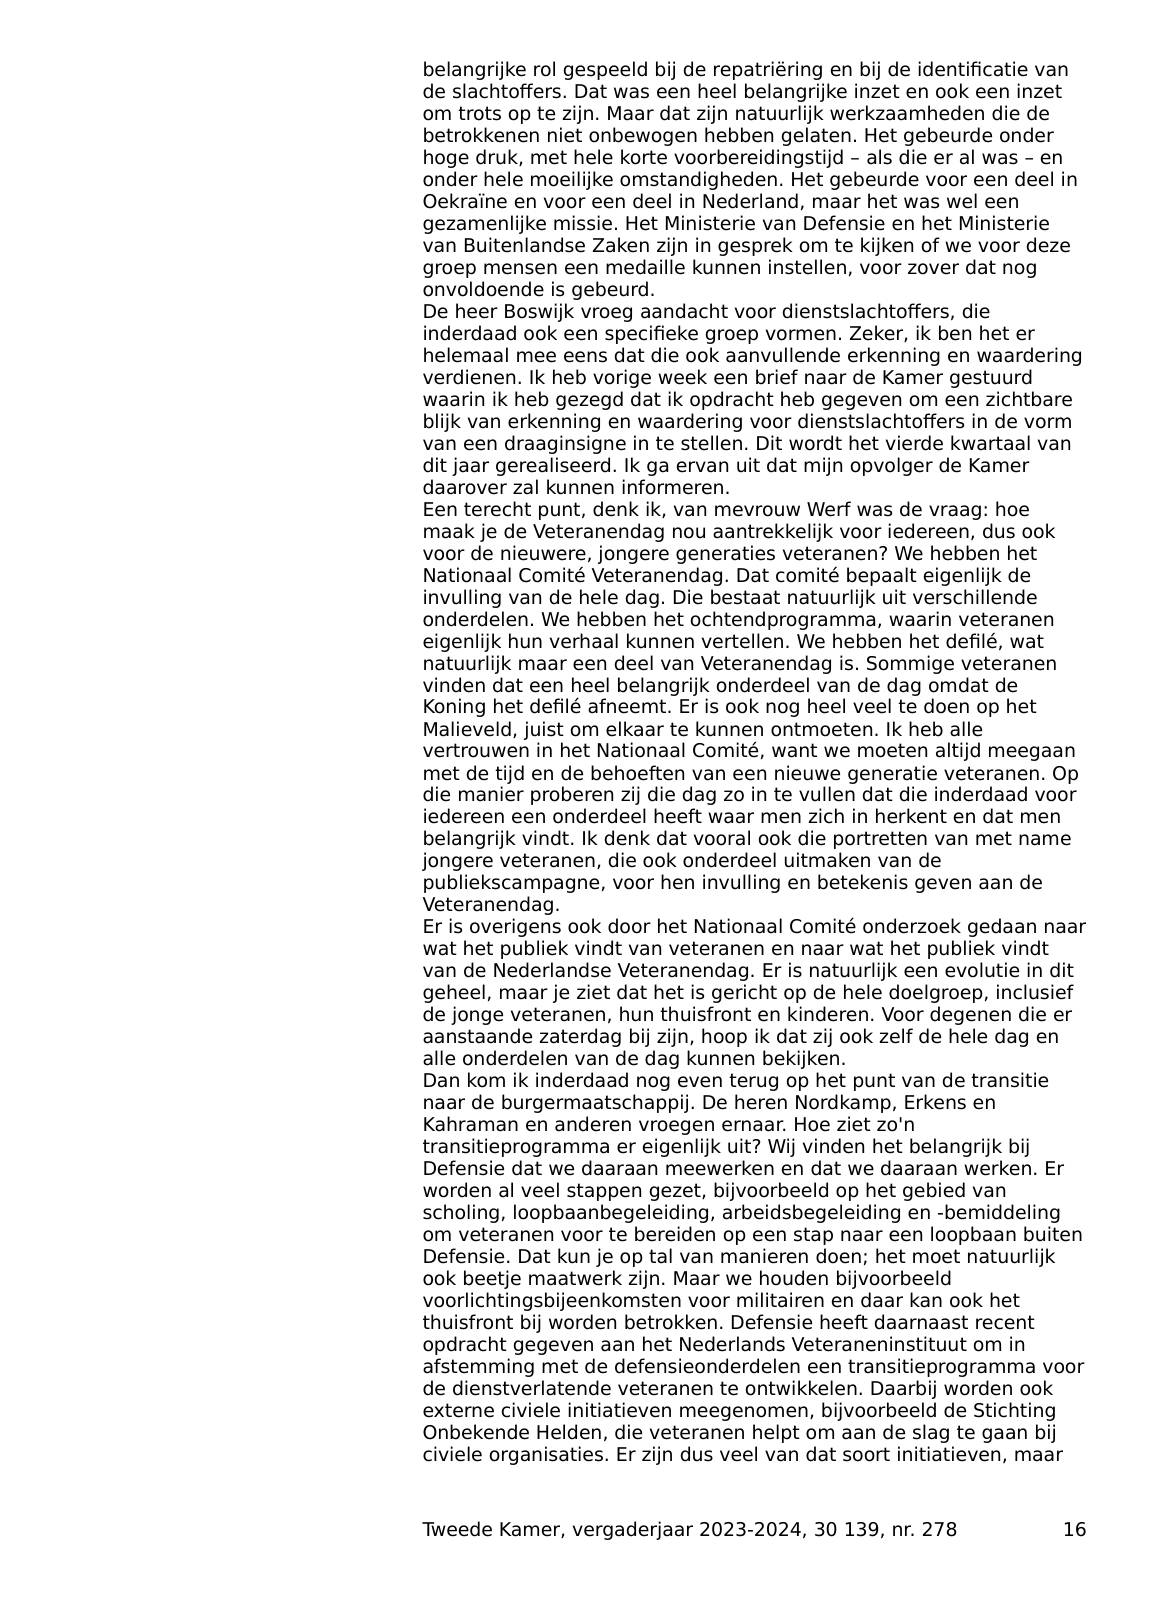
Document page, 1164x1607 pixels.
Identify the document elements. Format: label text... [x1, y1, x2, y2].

text Een terecht punt, denk ik, van mevrouw Werf was de vraag: hoe maak je de Veteranendag nou aantrekkelijk voor iedereen, dus ook voor de nieuwere, jongere generaties veteranen? We hebben het Nationaal Comité Veteranendag. Dat comité bepaalt eigenlijk de invulling van de hele dag. Die bestaat natuurlijk uit verschillende onderdelen. We hebben het ochtendprogramma, waarin veteranen eigenlijk hun verhaal kunnen vertellen. We hebben het defilé, wat natuurlijk maar een deel van Veteranendag is. Sommige veteranen vinden dat een heel belangrijk onderdeel van de dag omdat de Koning het defilé afneemt. Er is ook nog heel veel te doen op het Malieveld, juist om elkaar te kunnen ontmoeten. Ik heb alle vertrouwen in het Nationaal Comité, want we moeten altijd meegaan met de tijd en de behoeften van een nieuwe generatie veteranen. Op die manier proberen zij die dag zo in te vullen dat die inderdaad voor iedereen een onderdeel heeft waar men zich in herkent en dat men belangrijk vindt. Ik denk dat vooral ook die portretten van met name jongere veteranen, die ook onderdeel uitmaken van de publiekscampagne, voor hen invulling en betekenis geven aan de Veteranendag. [422, 499, 1087, 916]
text belangrijke rol gespeeld bij de repatriëring en bij de identificatie van de slachtoffers. Dat was een heel belangrijke inzet en ook een inzet om trots op te zijn. Maar dat zijn natuurlijk werkzaamheden die de betrokkenen niet onbewogen hebben gelaten. Het gebeurde onder hoge druk, met hele korte voorbereidingstijd – als die er al was – en onder hele moeilijke omstandigheden. Het gebeurde voor een deel in Oekraïne en voor een deel in Nederland, maar het was wel een gezamenlijke missie. Het Ministerie van Defensie en het Ministerie van Buitenlandse Zaken zijn in gesprek om te kijken of we voor deze groep mensen een medaille kunnen instellen, voor zover dat nog onvoldoende is gebeurd. [422, 59, 1087, 301]
text Dan kom ik inderdaad nog even terug op het punt van de transitie naar de burgermaatschappij. De heren Nordkamp, Erkens en Kahraman en anderen vroegen ernaar. Hoe ziet zo'n transitieprogramma er eigenlijk uit? Wij vinden het belangrijk bij Defensie dat we daaraan meewerken en dat we daaraan werken. Er worden al veel stappen gezet, bijvoorbeeld op het gebied van scholing, loopbaanbegeleiding, arbeidsbegeleiding en -bemiddeling om veteranen voor te bereiden op een stap naar een loopbaan buiten Defensie. Dat kun je op tal van manieren doen; het moet natuurlijk ook beetje maatwerk zijn. Maar we houden bijvoorbeeld voorlichtingsbijeenkomsten voor militairen en daar kan ook het thuisfront bij worden betrokken. Defensie heeft daarnaast recent opdracht gegeven aan het Nederlands Veteraneninstituut om in afstemming met de defensieonderdelen een transitieprogramma voor de dienstverlatende veteranen te ontwikkelen. Daarbij worden ook externe civiele initiatieven meegenomen, bijvoorbeeld de Stichting Onbekende Helden, die veteranen helpt om aan de slag te gaan bij civiele organisaties. Er zijn dus veel van dat soort initiatieven, maar [422, 1070, 1087, 1466]
text De heer Boswijk vroeg aandacht voor dienstslachtoffers, die inderdaad ook een specifieke groep vormen. Zeker, ik ben het er helemaal mee eens dat die ook aanvullende erkenning en waardering verdienen. Ik heb vorige week een brief naar de Kamer gestuurd waarin ik heb gezegd dat ik opdracht heb gegeven om een zichtbare blijk van erkenning en waardering voor dienstslachtoffers in de vorm van een draaginsigne in te stellen. Dit wordt het vierde kwartaal van dit jaar gerealiseerd. Ik ga ervan uit dat mijn opvolger de Kamer daarover zal kunnen informeren. [422, 301, 1087, 499]
text Er is overigens ook door het Nationaal Comité onderzoek gedaan naar wat het publiek vindt van veteranen en naar wat het publiek vindt van de Nederlandse Veteranendag. Er is natuurlijk een evolutie in dit geheel, maar je ziet dat het is gericht op de hele doelgroep, inclusief de jonge veteranen, hun thuisfront en kinderen. Voor degenen die er aanstaande zaterdag bij zijn, hoop ik dat zij ook zelf de hele dag en alle onderdelen van de dag kunnen bekijken. [422, 916, 1087, 1070]
